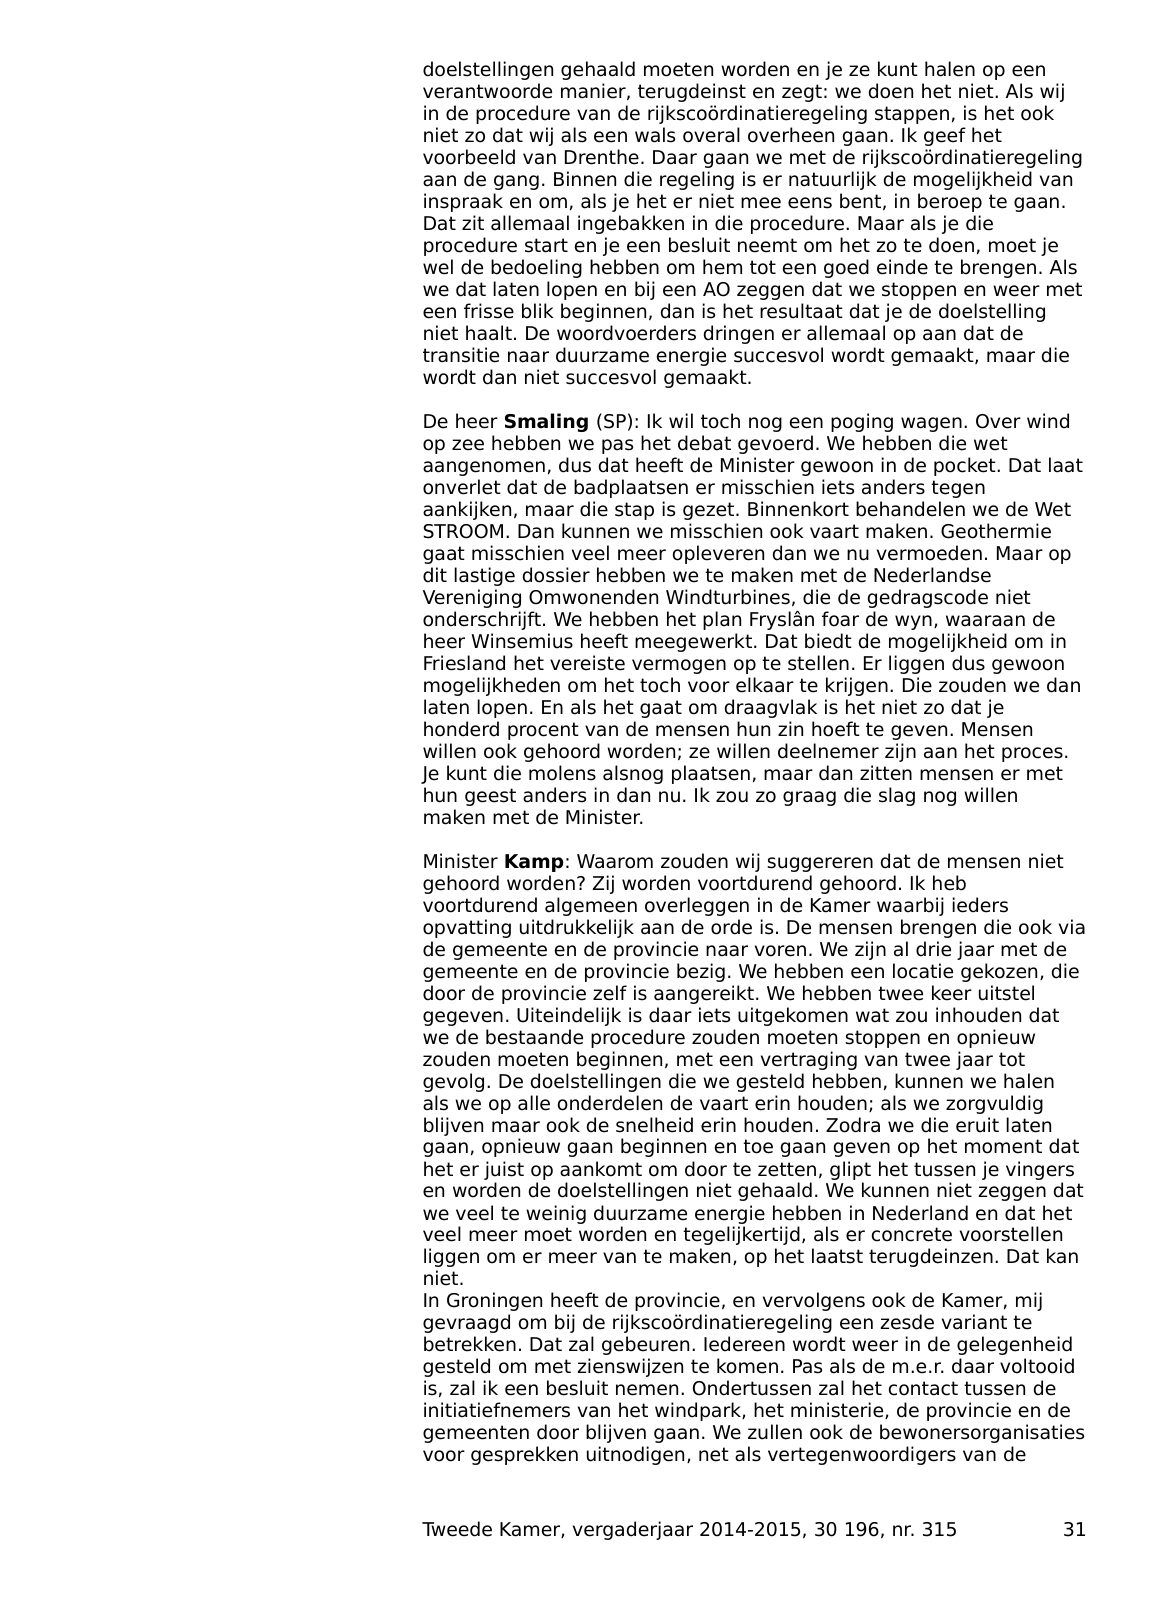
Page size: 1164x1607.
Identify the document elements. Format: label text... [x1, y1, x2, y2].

text Minister Kamp: Waarom zouden wij suggereren dat de mensen niet gehoord worden? Zij worden voortdurend gehoord. Ik heb voortdurend algemeen overleggen in de Kamer waarbij ieders opvatting uitdrukkelijk aan de orde is. De mensen brengen die ook via de gemeente en de provincie naar voren. We zijn al drie jaar met de gemeente en de provincie bezig. We hebben een locatie gekozen, die door de provincie zelf is aangereikt. We hebben twee keer uitstel gegeven. Uiteindelijk is daar iets uitgekomen wat zou inhouden dat we de bestaande procedure zouden moeten stoppen en opnieuw zouden moeten beginnen, met een vertraging van twee jaar tot gevolg. De doelstellingen die we gesteld hebben, kunnen we halen als we op alle onderdelen de vaart erin houden; als we zorgvuldig blijven maar ook de snelheid erin houden. Zodra we die eruit laten gaan, opnieuw gaan beginnen en toe gaan geven op het moment dat het er juist op aankomt om door te zetten, glipt het tussen je vingers en worden de doelstellingen niet gehaald. We kunnen niet zeggen dat we veel te weinig duurzame energie hebben in Nederland en dat het veel meer moet worden en tegelijkertijd, als er concrete voorstellen liggen om er meer van te maken, op het laatst terugdeinzen. Dat kan niet. [422, 851, 1087, 1290]
text In Groningen heeft de provincie, en vervolgens ook de Kamer, mij gevraagd om bij de rijkscoördinatieregeling een zesde variant te betrekken. Dat zal gebeuren. Iedereen wordt weer in de gelegenheid gesteld om met zienswijzen te komen. Pas als de m.e.r. daar voltooid is, zal ik een besluit nemen. Ondertussen zal het contact tussen de initiatiefnemers van het windpark, het ministerie, de provincie en de gemeenten door blijven gaan. We zullen ook de bewonersorganisaties voor gesprekken uitnodigen, net als vertegenwoordigers van de [422, 1290, 1087, 1466]
text De heer Smaling (SP): Ik wil toch nog een poging wagen. Over wind op zee hebben we pas het debat gevoerd. We hebben die wet aangenomen, dus dat heeft de Minister gewoon in de pocket. Dat laat onverlet dat de badplaatsen er misschien iets anders tegen aankijken, maar die stap is gezet. Binnenkort behandelen we de Wet STROOM. Dan kunnen we misschien ook vaart maken. Geothermie gaat misschien veel meer opleveren dan we nu vermoeden. Maar op dit lastige dossier hebben we te maken met de Nederlandse Vereniging Omwonenden Windturbines, die de gedragscode niet onderschrijft. We hebben het plan Fryslân foar de wyn, waaraan de heer Winsemius heeft meegewerkt. Dat biedt de mogelijkheid om in Friesland het vereiste vermogen op te stellen. Er liggen dus gewoon mogelijkheden om het toch voor elkaar te krijgen. Die zouden we dan laten lopen. En als het gaat om draagvlak is het niet zo dat je honderd procent van de mensen hun zin hoeft te geven. Mensen willen ook gehoord worden; ze willen deelnemer zijn aan het proces. Je kunt die molens alsnog plaatsen, maar dan zitten mensen er met hun geest anders in dan nu. Ik zou zo graag die slag nog willen maken met de Minister. [422, 411, 1087, 828]
text doelstellingen gehaald moeten worden en je ze kunt halen op een verantwoorde manier, terugdeinst en zegt: we doen het niet. Als wij in de procedure van de rijkscoördinatieregeling stappen, is het ook niet zo dat wij als een wals overal overheen gaan. Ik geef het voorbeeld van Drenthe. Daar gaan we met de rijkscoördinatieregeling aan de gang. Binnen die regeling is er natuurlijk de mogelijkheid van inspraak en om, als je het er niet mee eens bent, in beroep te gaan. Dat zit allemaal ingebakken in die procedure. Maar als je die procedure start en je een besluit neemt om het zo te doen, moet je wel de bedoeling hebben om hem tot een goed einde te brengen. Als we dat laten lopen en bij een AO zeggen dat we stoppen en weer met een frisse blik beginnen, dan is het resultaat dat je de doelstelling niet haalt. De woordvoerders dringen er allemaal op aan dat de transitie naar duurzame energie succesvol wordt gemaakt, maar die wordt dan niet succesvol gemaakt. [422, 59, 1087, 389]
